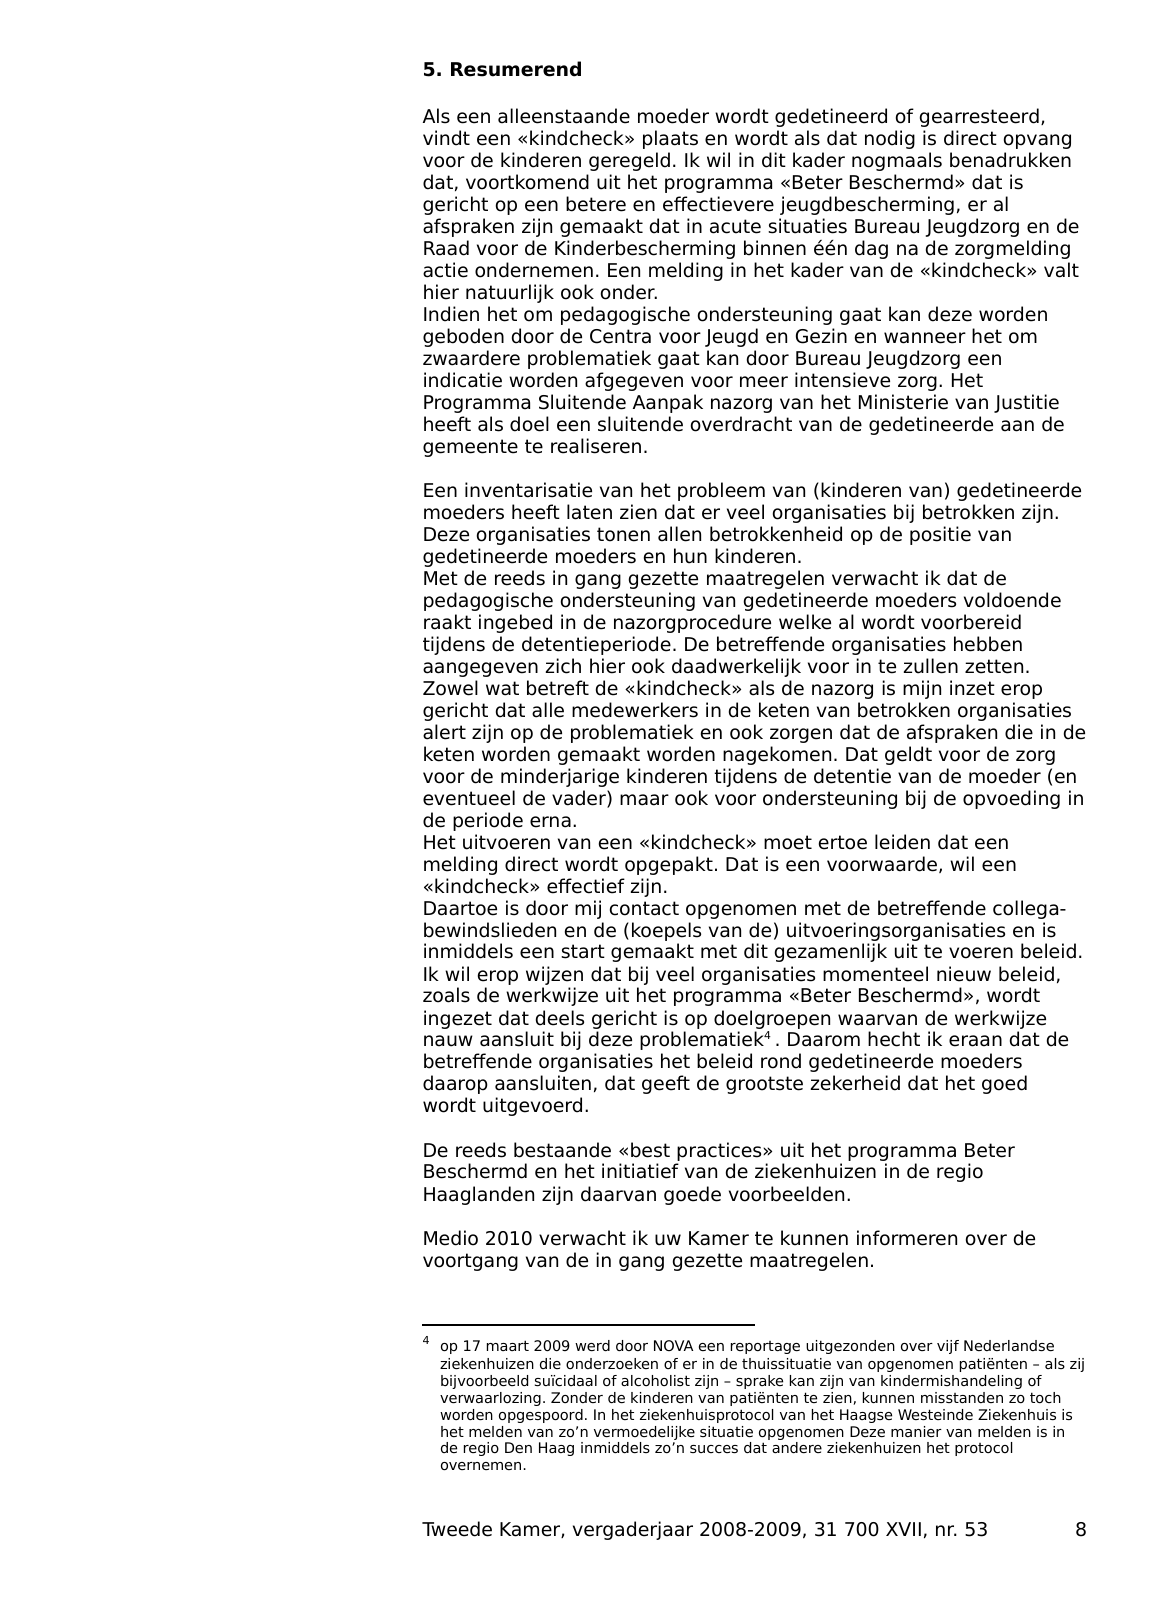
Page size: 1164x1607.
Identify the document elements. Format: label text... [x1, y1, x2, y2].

text Zowel wat betreft de «kindcheck» als de nazorg is mijn inzet erop gericht dat alle medewerkers in de keten van betrokken organisaties alert zijn op de problematiek en ook zorgen dat de afspraken die in de keten worden gemaakt worden nagekomen. Dat geldt voor de zorg voor de minderjarige kinderen tijdens de detentie van de moeder (en eventueel de vader) maar ook voor ondersteuning bij de opvoeding in de periode erna. [422, 678, 1087, 832]
text Een inventarisatie van het probleem van (kinderen van) gedetineerde moeders heeft laten zien dat er veel organisaties bij betrokken zijn. Deze organisaties tonen allen betrokkenheid op de positie van gedetineerde moeders en hun kinderen. [422, 480, 1087, 568]
subtitle 5. Resumerend [422, 59, 1087, 81]
text Ik wil erop wijzen dat bij veel organisaties momenteel nieuw beleid, zoals de werkwijze uit het programma «Beter Beschermd», wordt ingezet dat deels gericht is op doelgroepen waarvan de werkwijze nauw aansluit bij deze problematiek. Daarom hecht ik eraan dat de betreffende organisaties het beleid rond gedetineerde moeders daarop aansluiten, dat geeft de grootste zekerheid dat het goed wordt uitgevoerd. [422, 963, 1087, 1117]
text Het uitvoeren van een «kindcheck» moet ertoe leiden dat een melding direct wordt opgepakt. Dat is een voorwaarde, wil een «kindcheck» effectief zijn. [422, 832, 1087, 897]
text De reeds bestaande «best practices» uit het programma Beter Beschermd en het initiatief van de ziekenhuizen in de regio Haaglanden zijn daarvan goede voorbeelden. [422, 1139, 1087, 1205]
text Als een alleenstaande moeder wordt gedetineerd of gearresteerd, vindt een «kindcheck» plaats en wordt als dat nodig is direct opvang voor de kinderen geregeld. Ik wil in dit kader nogmaals benadrukken dat, voortkomend uit het programma «Beter Beschermd» dat is gericht op een betere en effectievere jeugdbescherming, er al afspraken zijn gemaakt dat in acute situaties Bureau Jeugdzorg en de Raad voor de Kinderbescherming binnen één dag na de zorgmelding actie ondernemen. Een melding in het kader van de «kindcheck» valt hier natuurlijk ook onder. [422, 106, 1087, 304]
text op 17 maart 2009 werd door NOVA een reportage uitgezonden over vijf Nederlandse ziekenhuizen die onderzoeken of er in de thuissituatie van opgenomen patiënten – als zij bijvoorbeeld suïcidaal of alcoholist zijn – sprake kan zijn van kindermishandeling of verwaarlozing. Zonder de kinderen van patiënten te zien, kunnen misstanden zo toch worden opgespoord. In het ziekenhuisprotocol van het Haagse Westeinde Ziekenhuis is het melden van zo’n vermoedelijke situatie opgenomen Deze manier van melden is in de regio Den Haag inmiddels zo’n succes dat andere ziekenhuizen het protocol overnemen. [422, 1334, 1087, 1474]
text Met de reeds in gang gezette maatregelen verwacht ik dat de pedagogische ondersteuning van gedetineerde moeders voldoende raakt ingebed in de nazorgprocedure welke al wordt voorbereid tijdens de detentieperiode. De betreffende organisaties hebben aangegeven zich hier ook daadwerkelijk voor in te zullen zetten. [422, 568, 1087, 678]
text Daartoe is door mij contact opgenomen met de betreffende collega-bewindslieden en de (koepels van de) uitvoeringsorganisaties en is inmiddels een start gemaakt met dit gezamenlijk uit te voeren beleid. [422, 897, 1087, 963]
text Indien het om pedagogische ondersteuning gaat kan deze worden geboden door de Centra voor Jeugd en Gezin en wanneer het om zwaardere problematiek gaat kan door Bureau Jeugdzorg een indicatie worden afgegeven voor meer intensieve zorg. Het Programma Sluitende Aanpak nazorg van het Ministerie van Justitie heeft als doel een sluitende overdracht van de gedetineerde aan de gemeente te realiseren. [422, 304, 1087, 458]
text Medio 2010 verwacht ik uw Kamer te kunnen informeren over de voortgang van de in gang gezette maatregelen. [422, 1228, 1087, 1272]
